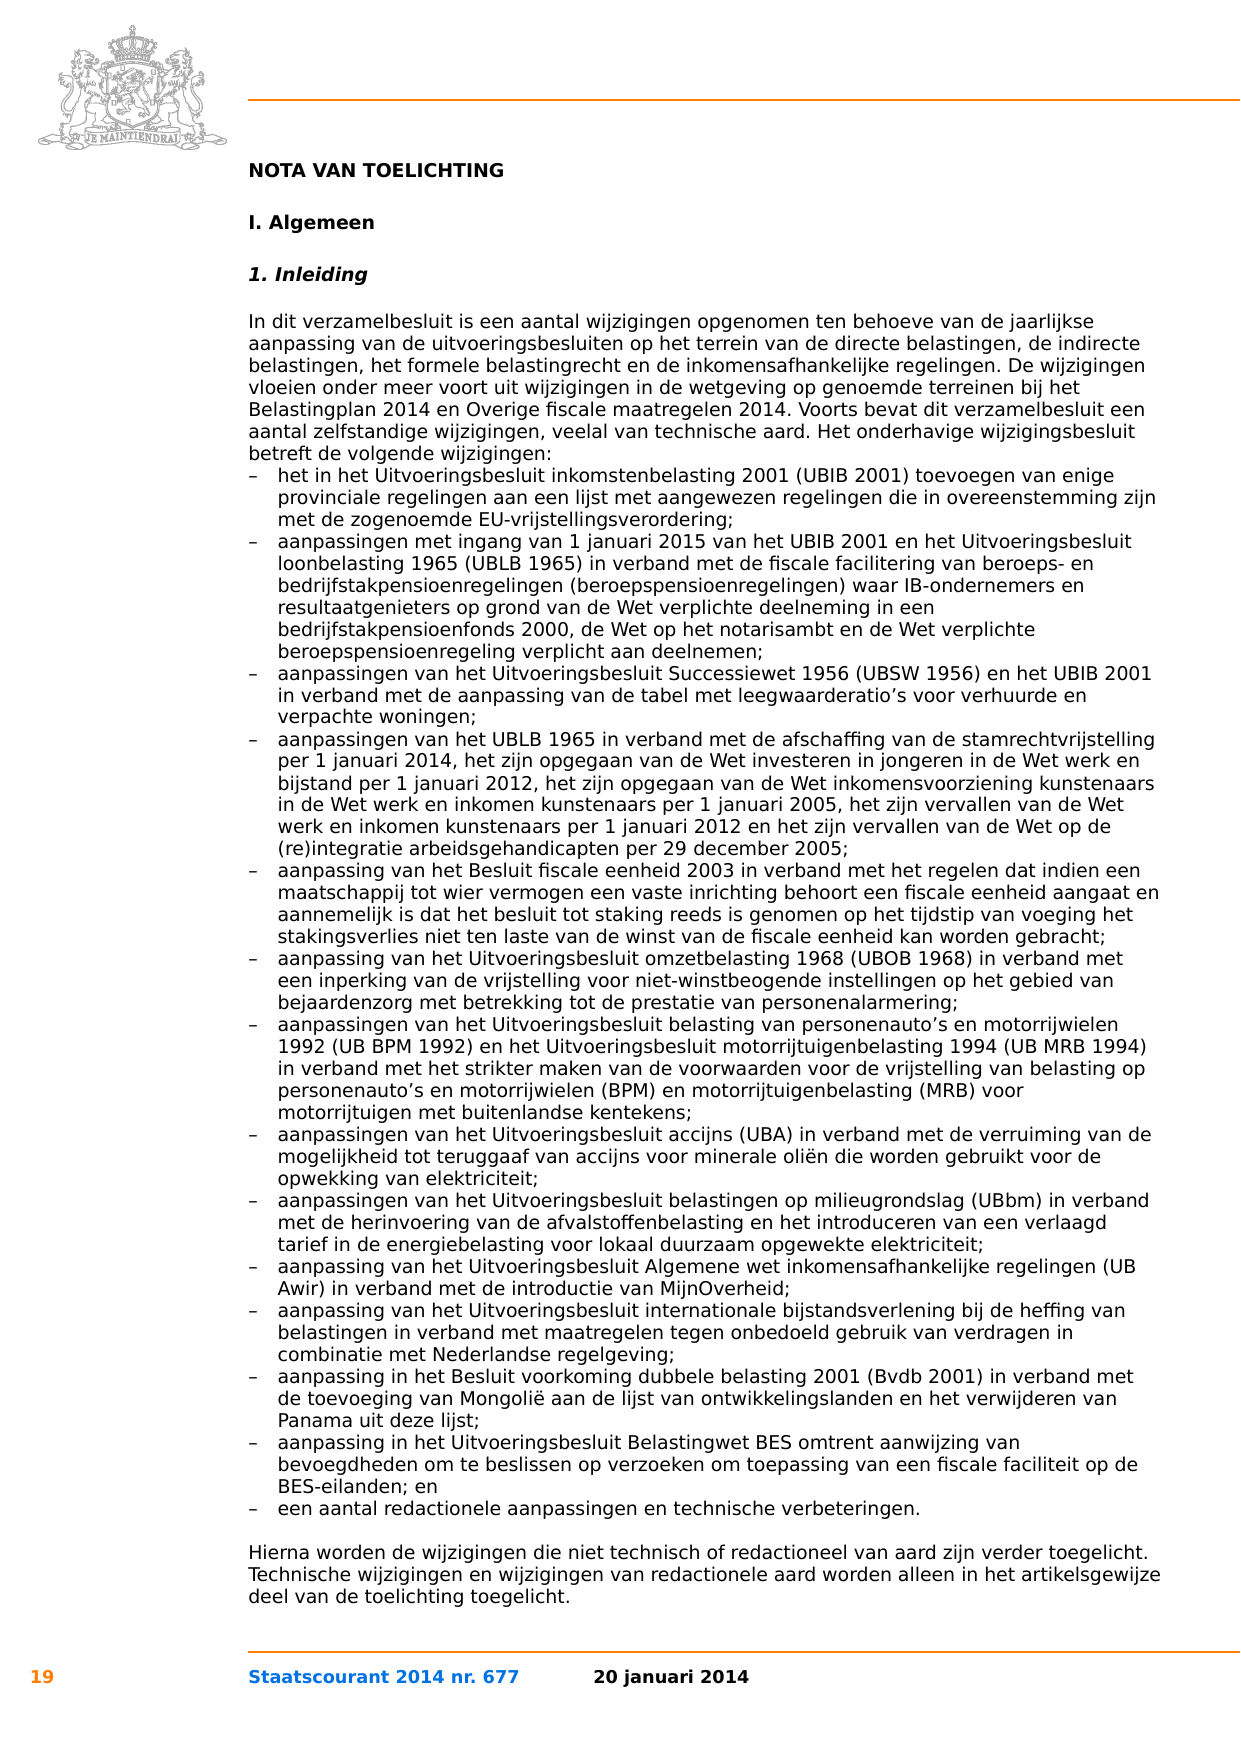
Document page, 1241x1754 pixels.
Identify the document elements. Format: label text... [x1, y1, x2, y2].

subtitle I. Algemeen [248, 212, 1163, 234]
text – aanpassing van het Uitvoeringsbesluit omzetbelasting 1968 (UBOB 1968) in verband met een inperking van de vrijstelling voor niet-winstbeogende instellingen op het gebied van bejaardenzorg met betrekking tot de prestatie van personenalarmering; [248, 948, 1163, 1014]
text – een aantal redactionele aanpassingen en technische verbeteringen. [248, 1498, 1163, 1520]
text – aanpassing in het Besluit voorkoming dubbele belasting 2001 (Bvdb 2001) in verband met de toevoeging van Mongolië aan de lijst van ontwikkelingslanden en het verwijderen van Panama uit deze lijst; [248, 1366, 1163, 1432]
text In dit verzamelbesluit is een aantal wijzigingen opgenomen ten behoeve van de jaarlijkse aanpassing van de uitvoeringsbesluiten op het terrein van de directe belastingen, de indirecte belastingen, het formele belastingrecht en de inkomensafhankelijke regelingen. De wijzigingen vloeien onder meer voort uit wijzigingen in de wetgeving op genoemde terreinen bij het Belastingplan 2014 en Overige fiscale maatregelen 2014. Voorts bevat dit verzamelbesluit een aantal zelfstandige wijzigingen, veelal van technische aard. Het onderhavige wijzigingsbesluit betreft de volgende wijzigingen: [248, 311, 1163, 465]
text – aanpassingen van het Uitvoeringsbesluit accijns (UBA) in verband met de verruiming van de mogelijkheid tot teruggaaf van accijns voor minerale oliën die worden gebruikt voor de opwekking van elektriciteit; [248, 1124, 1163, 1190]
text – aanpassingen van het Uitvoeringsbesluit belasting van personenauto’s en motorrijwielen 1992 (UB BPM 1992) en het Uitvoeringsbesluit motorrijtuigenbelasting 1994 (UB MRB 1994) in verband met het strikter maken van de voorwaarden voor de vrijstelling van belasting op personenauto’s en motorrijwielen (BPM) en motorrijtuigenbelasting (MRB) voor motorrijtuigen met buitenlandse kentekens; [248, 1014, 1163, 1124]
text – aanpassingen van het Uitvoeringsbesluit belastingen op milieugrondslag (UBbm) in verband met de herinvoering van de afvalstoffenbelasting en het introduceren van een verlaagd tarief in de energiebelasting voor lokaal duurzaam opgewekte elektriciteit; [248, 1190, 1163, 1256]
text – aanpassing van het Besluit fiscale eenheid 2003 in verband met het regelen dat indien een maatschappij tot wier vermogen een vaste inrichting behoort een fiscale eenheid aangaat en aannemelijk is dat het besluit tot staking reeds is genomen op het tijdstip van voeging het stakingsverlies niet ten laste van de winst van de fiscale eenheid kan worden gebracht; [248, 860, 1163, 948]
text – aanpassingen van het Uitvoeringsbesluit Successiewet 1956 (UBSW 1956) en het UBIB 2001 in verband met de aanpassing van de tabel met leegwaarderatio’s voor verhuurde en verpachte woningen; [248, 662, 1163, 728]
text – aanpassing van het Uitvoeringsbesluit Algemene wet inkomensafhankelijke regelingen (UB Awir) in verband met de introductie van MijnOverheid; [248, 1256, 1163, 1300]
picture [38, 25, 227, 150]
text – het in het Uitvoeringsbesluit inkomstenbelasting 2001 (UBIB 2001) toevoegen van enige provinciale regelingen aan een lijst met aangewezen regelingen die in overeenstemming zijn met de zogenoemde EU-vrijstellingsverordering; [248, 465, 1163, 531]
text – aanpassingen met ingang van 1 januari 2015 van het UBIB 2001 en het Uitvoeringsbesluit loonbelasting 1965 (UBLB 1965) in verband met de fiscale facilitering van beroeps- en bedrijfstakpensioenregelingen (beroepspensioenregelingen) waar IB-ondernemers en resultaatgenieters op grond van de Wet verplichte deelneming in een bedrijfstakpensioenfonds 2000, de Wet op het notarisambt en de Wet verplichte beroepspensioenregeling verplicht aan deelnemen; [248, 531, 1163, 662]
text – aanpassingen van het UBLB 1965 in verband met de afschaffing van de stamrechtvrijstelling per 1 januari 2014, het zijn opgegaan van de Wet investeren in jongeren in de Wet werk en bijstand per 1 januari 2012, het zijn opgegaan van de Wet inkomensvoorziening kunstenaars in de Wet werk en inkomen kunstenaars per 1 januari 2005, het zijn vervallen van de Wet werk en inkomen kunstenaars per 1 januari 2012 en het zijn vervallen van de Wet op de (re)integratie arbeidsgehandicapten per 29 december 2005; [248, 728, 1163, 860]
text – aanpassing van het Uitvoeringsbesluit internationale bijstandsverlening bij de heffing van belastingen in verband met maatregelen tegen onbedoeld gebruik van verdragen in combinatie met Nederlandse regelgeving; [248, 1300, 1163, 1366]
text Hierna worden de wijzigingen die niet technisch of redactioneel van aard zijn verder toegelicht. Technische wijzigingen en wijzigingen van redactionele aard worden alleen in het artikelsgewijze deel van de toelichting toegelicht. [248, 1542, 1163, 1607]
subtitle 1. Inleiding [248, 264, 1163, 286]
text – aanpassing in het Uitvoeringsbesluit Belastingwet BES omtrent aanwijzing van bevoegdheden om te beslissen op verzoeken om toepassing van een fiscale faciliteit op de BES-eilanden; en [248, 1432, 1163, 1498]
subtitle NOTA VAN TOELICHTING [248, 160, 1163, 182]
